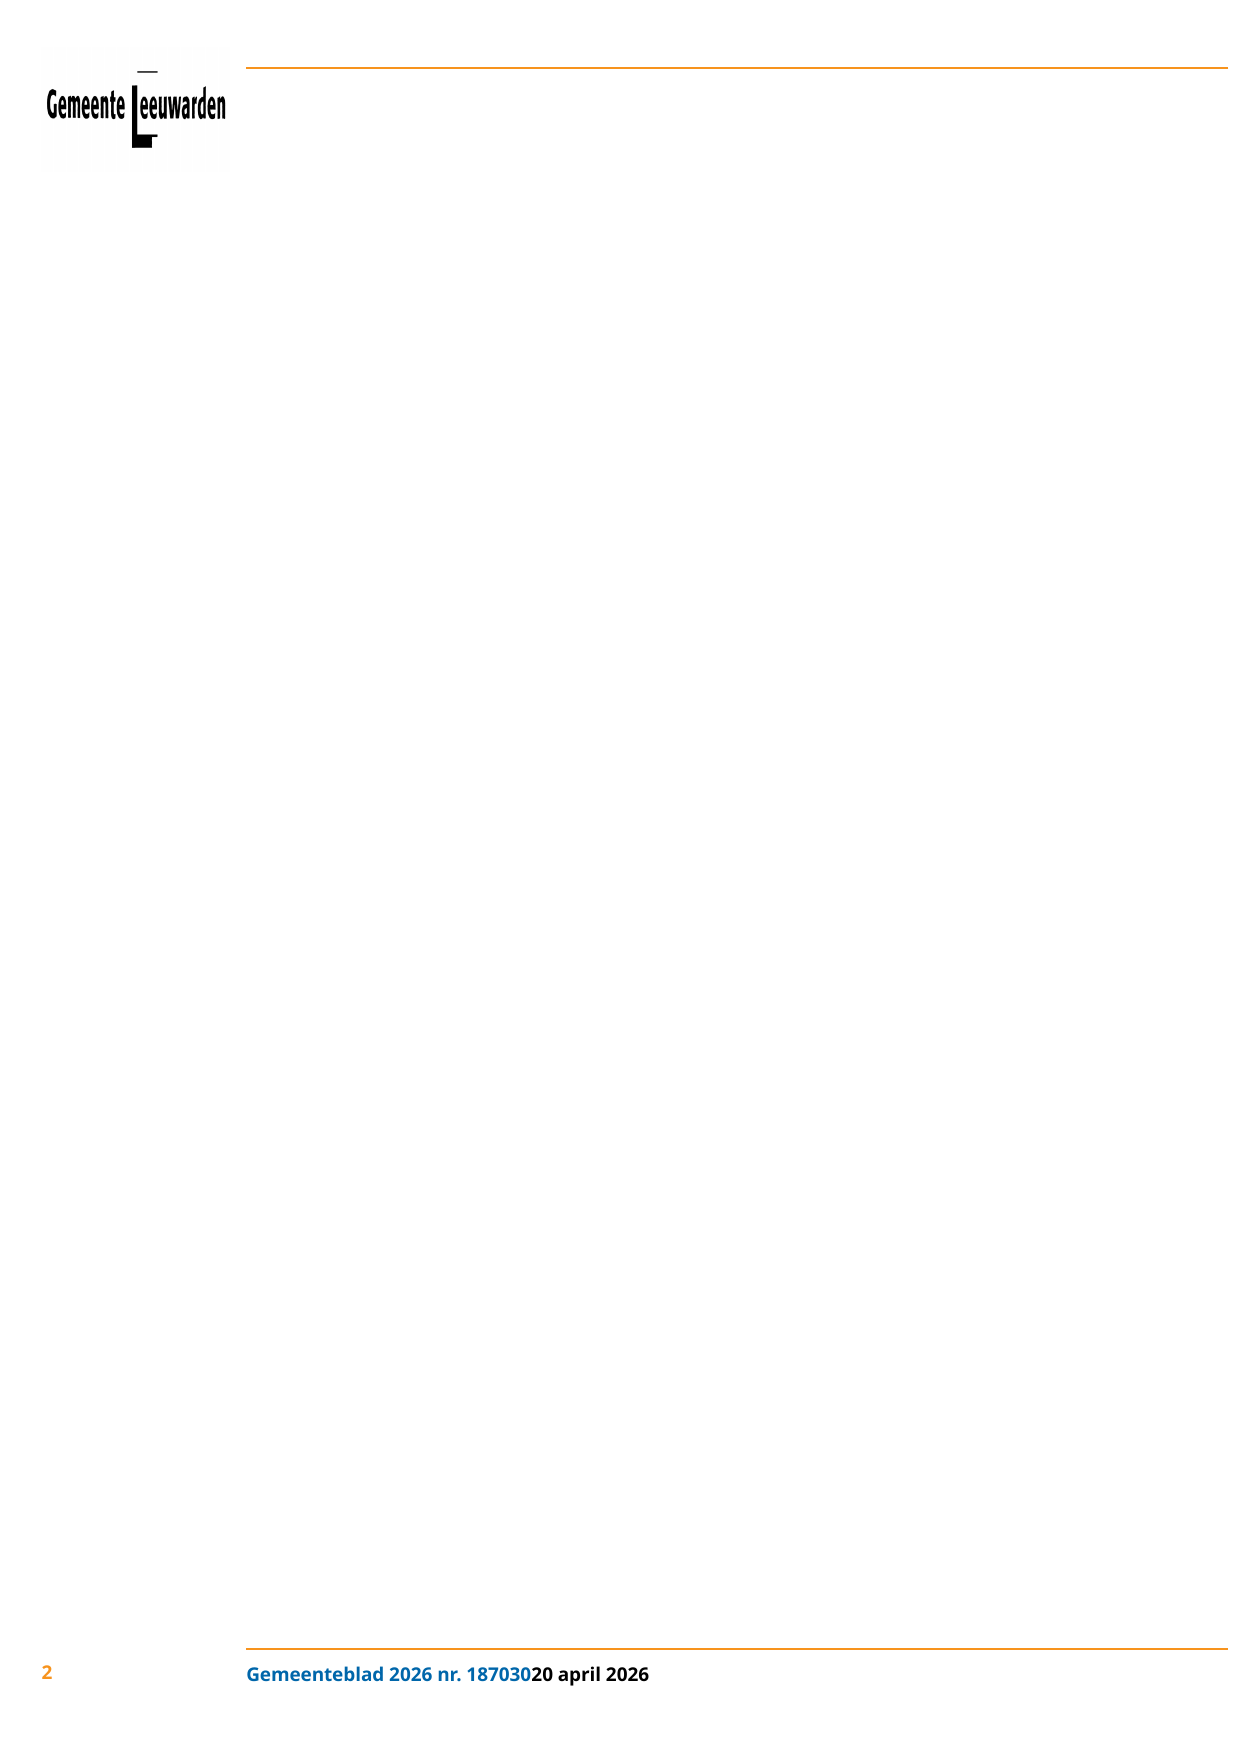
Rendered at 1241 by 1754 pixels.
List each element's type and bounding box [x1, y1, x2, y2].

picture [41, 47, 231, 172]
